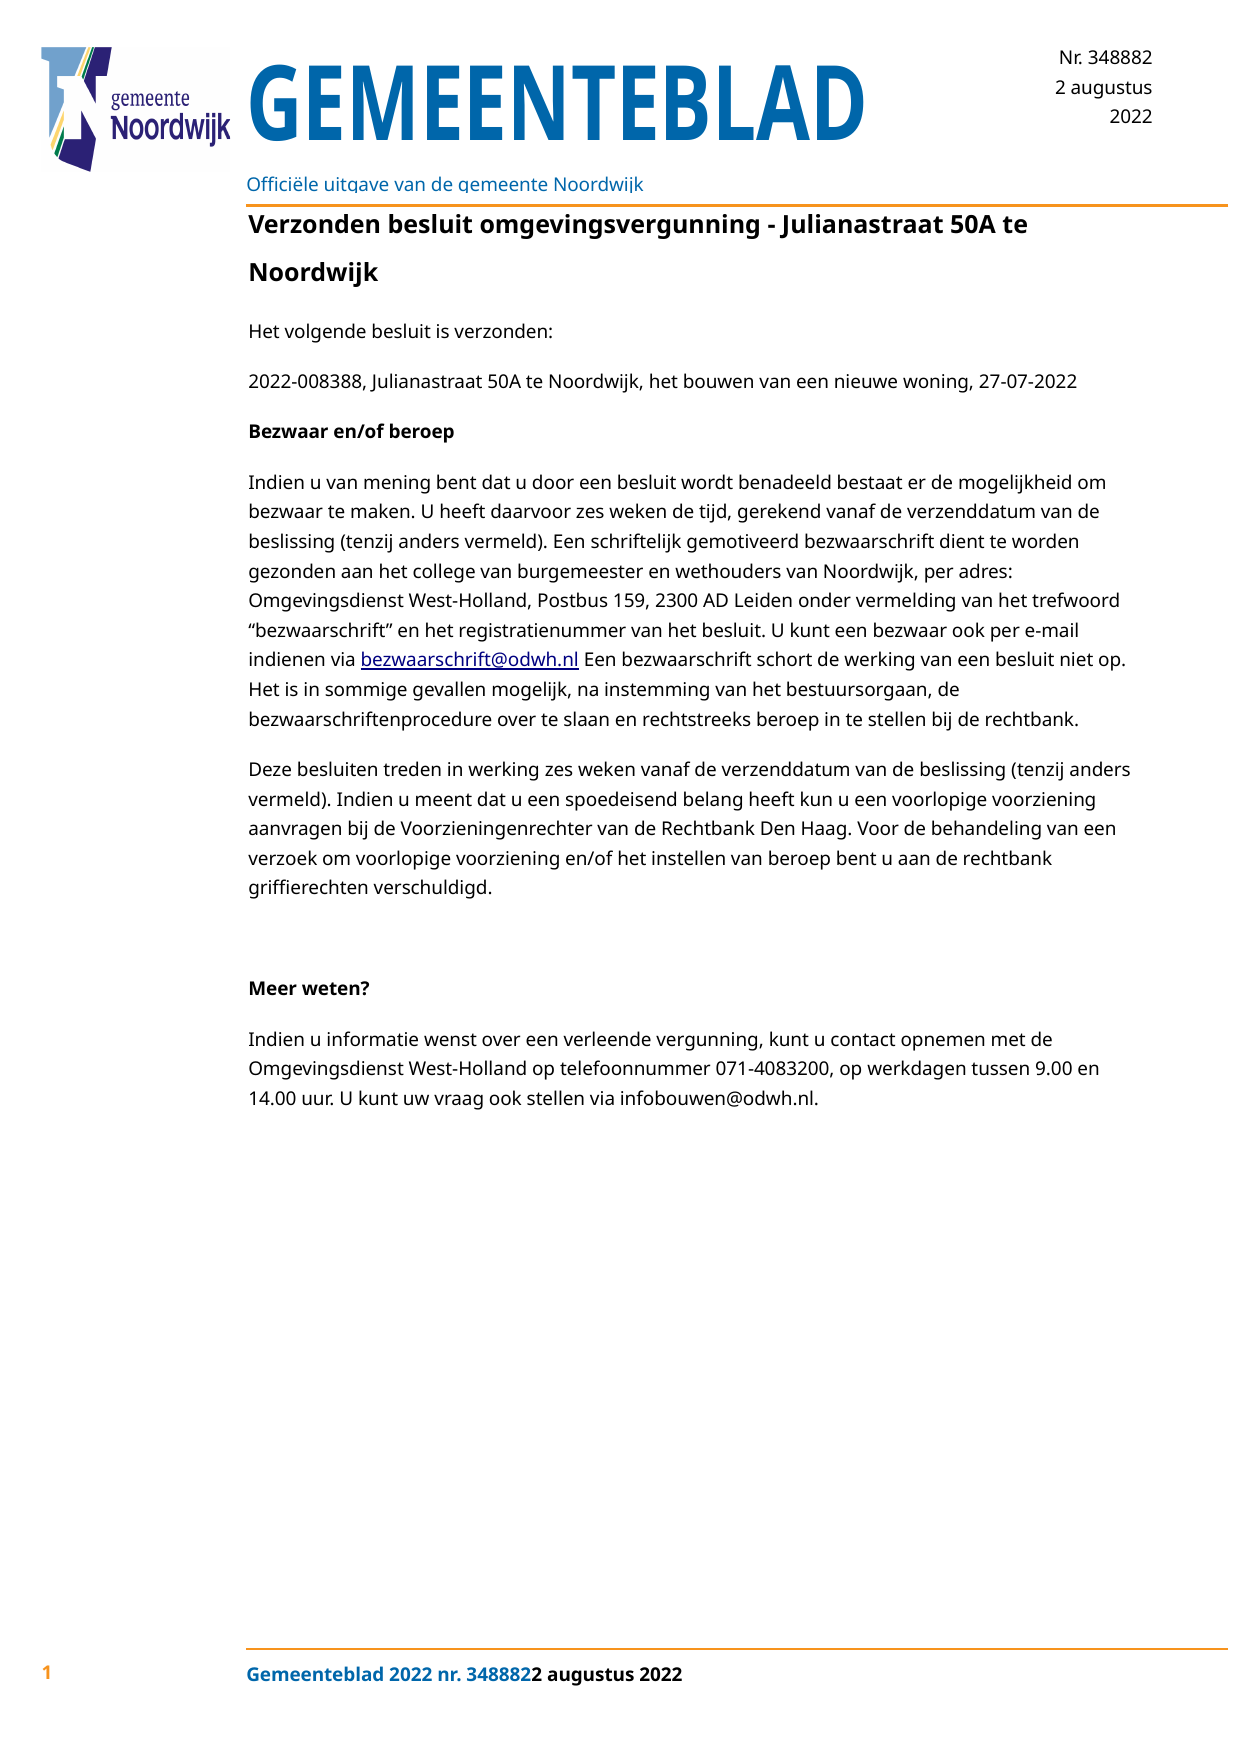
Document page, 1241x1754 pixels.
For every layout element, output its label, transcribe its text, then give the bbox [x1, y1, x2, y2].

text Deze besluiten treden in werking zes weken vanaf de verzenddatum van de beslissing (tenzij anders vermeld). Indien u meent dat u een spoedeisend belang heeft kun u een voorlopige voorziening aanvragen bij de Voorzieningenrechter van de Rechtbank Den Haag. Voor de behandeling van een verzoek om voorlopige voorziening en/of het instellen van beroep bent u aan de rechtbank griffierechten verschuldigd. [248, 756, 1152, 900]
text Verzonden besluit omgevingsvergunning - Julianastraat 50A te Noordwijk [248, 207, 1152, 288]
text Bezwaar en/of beroep [248, 419, 1152, 444]
text Meer weten? [248, 975, 1152, 1001]
picture [41, 47, 231, 172]
text 2022-008388, Julianastraat 50A te Noordwijk, het bouwen van een nieuwe woning, 27-07-2022 [248, 368, 1152, 394]
text Indien u informatie wenst over een verleende vergunning, kunt u contact opnemen met de Omgevingsdienst West-Holland op telefoonnummer 071-4083200, op werkdagen tussen 9.00 en 14.00 uur. U kunt uw vraag ook stellen via infobouwen@odwh.nl. [248, 1026, 1152, 1111]
text Indien u van mening bent dat u door een besluit wordt benadeeld bestaat er de mogelijkheid om bezwaar te maken. U heeft daarvoor zes weken de tijd, gerekend vanaf de verzenddatum van de beslissing (tenzij anders vermeld). Een schriftelijk gemotiveerd bezwaarschrift dient te worden gezonden aan het college van burgemeester en wethouders van Noordwijk, per adres: Omgevingsdienst West-Holland, Postbus 159, 2300 AD Leiden onder vermelding van het trefwoord “bezwaarschrift” en het registratienummer van het besluit. U kunt een bezwaar ook per e-mail indienen via bezwaarschrift@odwh.nl Een bezwaarschrift schort de werking van een besluit niet op. Het is in sommige gevallen mogelijk, na instemming van het bestuursorgaan, de bezwaarschriftenprocedure over te slaan en rechtstreeks beroep in te stellen bij de rechtbank. [248, 469, 1152, 732]
text Het volgende besluit is verzonden: [248, 318, 1152, 344]
